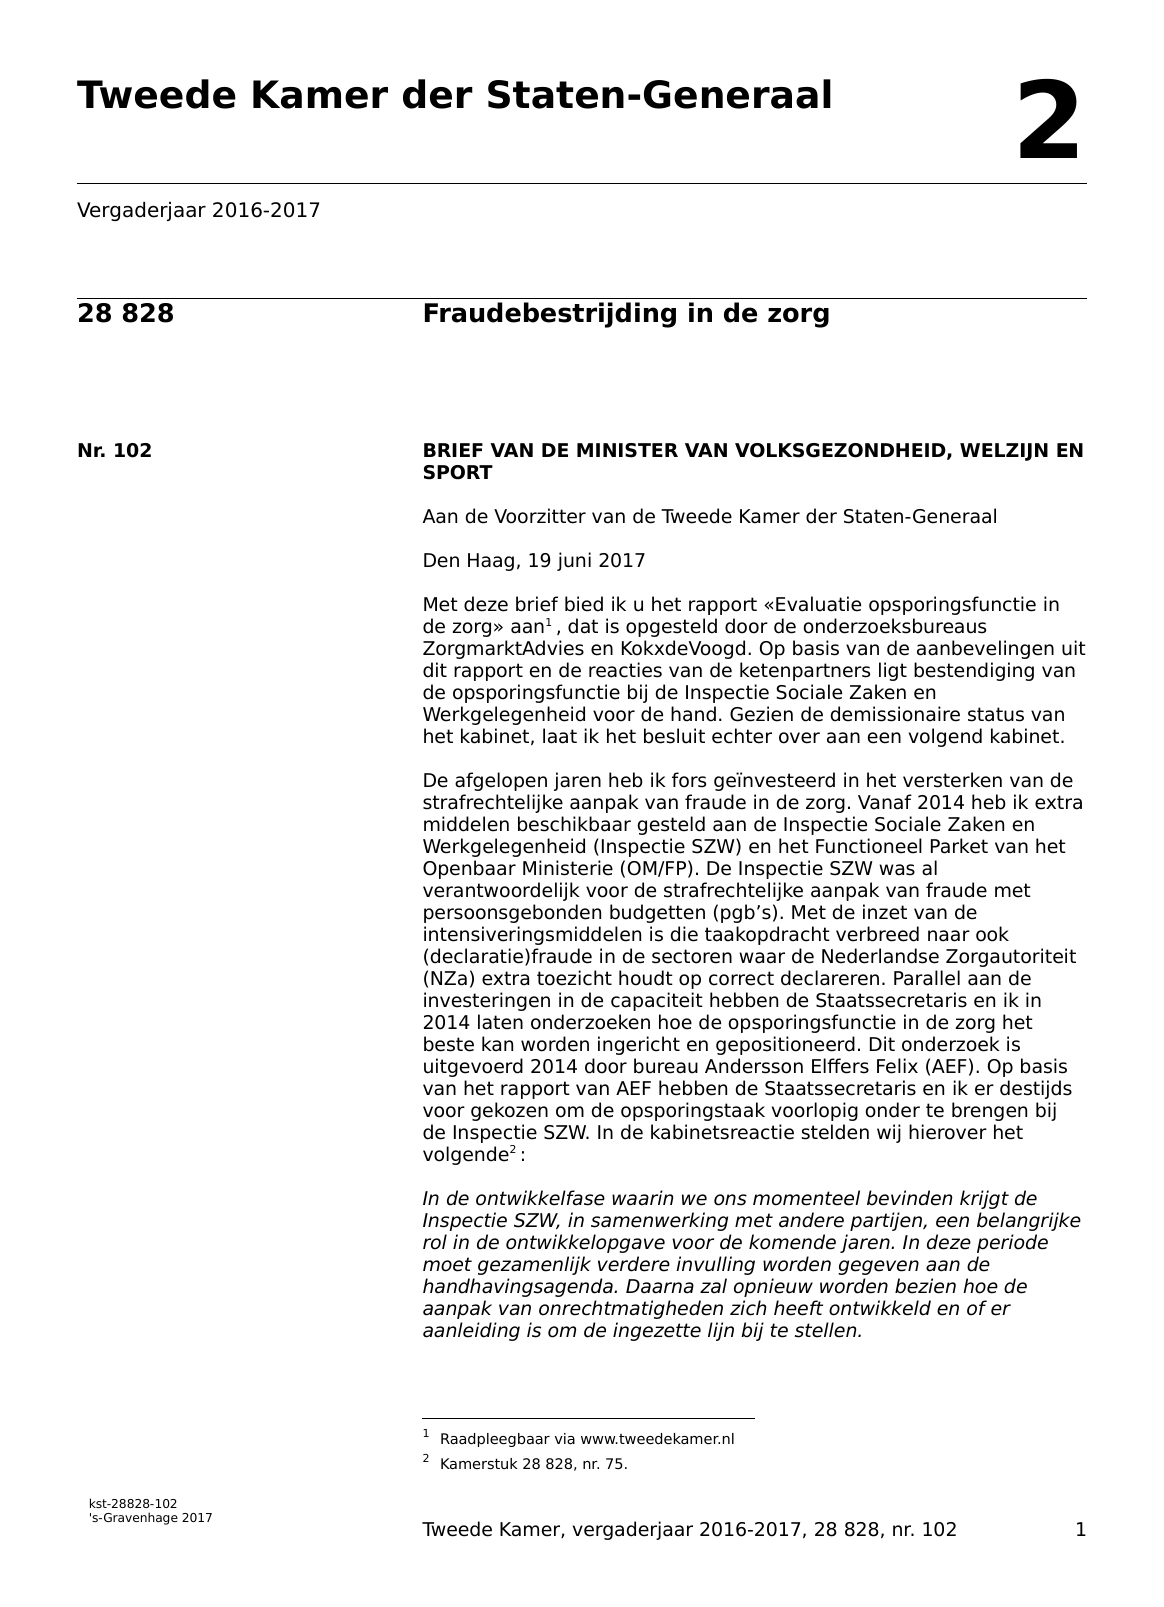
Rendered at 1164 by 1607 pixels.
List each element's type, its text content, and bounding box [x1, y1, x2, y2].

table_cell Vergaderjaar 2016-2017 [77, 184, 1087, 298]
text Met deze brief bied ik u het rapport «Evaluatie opsporingsfunctie in de zorg» aan, dat is opgesteld door de onderzoeksbureaus ZorgmarktAdvies en KokxdeVoogd. Op basis van de aanbevelingen uit dit rapport en de reacties van de ketenpartners ligt bestendiging van de opsporingsfunctie bij de Inspectie Sociale Zaken en Werkgelegenheid voor de hand. Gezien de demissionaire status van het kabinet, laat ik het besluit echter over aan een volgend kabinet. [422, 594, 1087, 748]
table_header 2 [886, 59, 1087, 183]
text Den Haag, 19 juni 2017 [422, 550, 1087, 572]
subtitle Nr. 102 BRIEF VAN DE MINISTER VAN VOLKSGEZONDHEID, WELZIJN EN SPORT [77, 440, 1087, 484]
text kst-28828-102 [88, 1497, 323, 1511]
text Raadpleegbaar via www.tweedekamer.nl [422, 1427, 1087, 1449]
text Kamerstuk 28 828, nr. 75. [422, 1452, 1087, 1474]
subtitle 28 828 Fraudebestrijding in de zorg [77, 299, 1087, 329]
text De afgelopen jaren heb ik fors geïnvesteerd in het versterken van de strafrechtelijke aanpak van fraude in de zorg. Vanaf 2014 heb ik extra middelen beschikbaar gesteld aan de Inspectie Sociale Zaken en Werkgelegenheid (Inspectie SZW) en het Functioneel Parket van het Openbaar Ministerie (OM/FP). De Inspectie SZW was al verantwoordelijk voor de strafrechtelijke aanpak van fraude met persoonsgebonden budgetten (pgb’s). Met de inzet van de intensiveringsmiddelen is die taakopdracht verbreed naar ook (declaratie)fraude in de sectoren waar de Nederlandse Zorgautoriteit (NZa) extra toezicht houdt op correct declareren. Parallel aan de investeringen in de capaciteit hebben de Staatssecretaris en ik in 2014 laten onderzoeken hoe de opsporingsfunctie in de zorg het beste kan worden ingericht en gepositioneerd. Dit onderzoek is uitgevoerd 2014 door bureau Andersson Elffers Felix (AEF). Op basis van het rapport van AEF hebben de Staatssecretaris en ik er destijds voor gekozen om de opsporingstaak voorlopig onder te brengen bij de Inspectie SZW. In de kabinetsreactie stelden wij hierover het volgende: [422, 770, 1087, 1166]
text 's-Gravenhage 2017 [88, 1511, 323, 1525]
text In de ontwikkelfase waarin we ons momenteel bevinden krijgt de Inspectie SZW, in samenwerking met andere partijen, een belangrijke rol in de ontwikkelopgave voor de komende jaren. In deze periode moet gezamenlijk verdere invulling worden gegeven aan de handhavingsagenda. Daarna zal opnieuw worden bezien hoe de aanpak van onrechtmatigheden zich heeft ontwikkeld en of er aanleiding is om de ingezette lijn bij te stellen. [422, 1188, 1087, 1342]
text Aan de Voorzitter van de Tweede Kamer der Staten-Generaal [422, 506, 1087, 528]
table_header Tweede Kamer der Staten-Generaal [77, 59, 886, 183]
